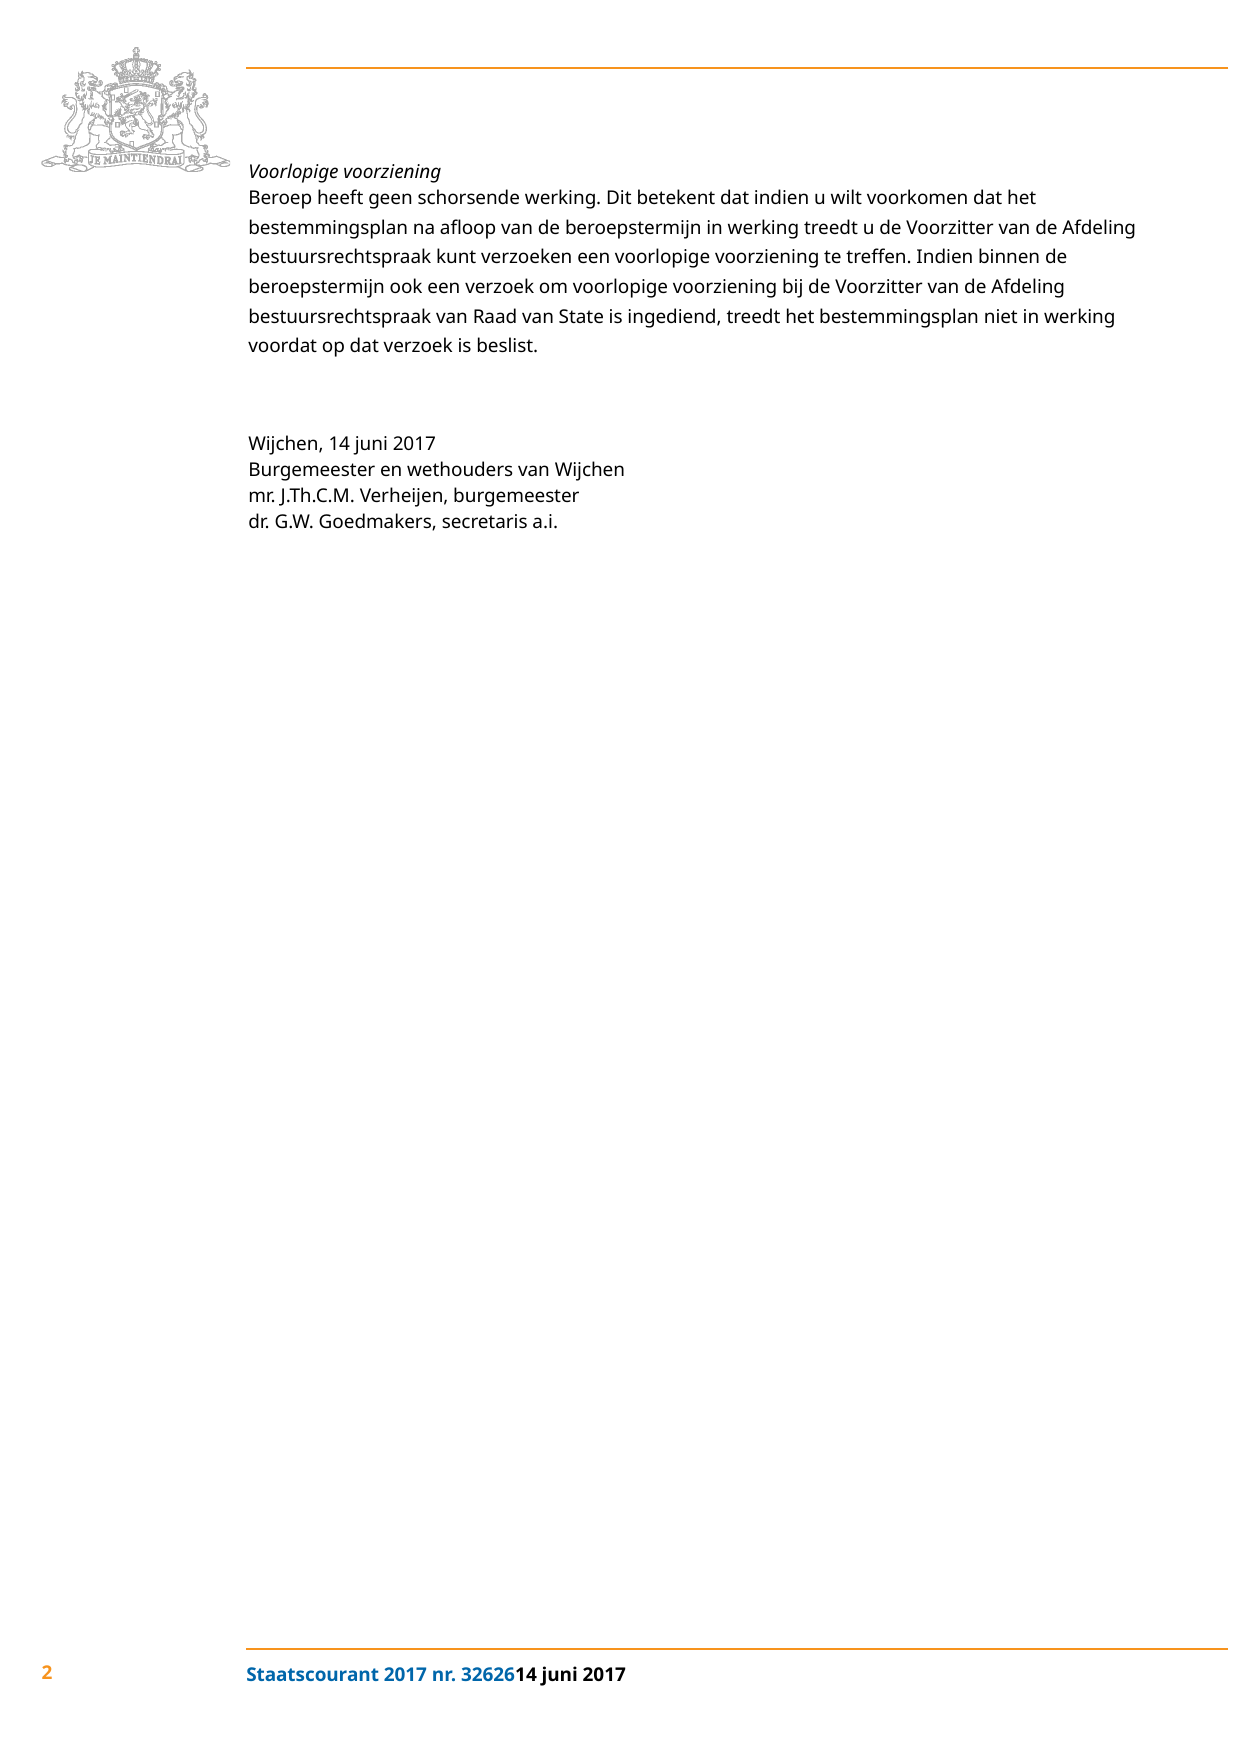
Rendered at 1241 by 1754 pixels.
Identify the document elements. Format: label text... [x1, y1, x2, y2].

text mr. J.Th.C.M. Verheijen, burgemeester [248, 482, 1152, 508]
text dr. G.W. Goedmakers, secretaris a.i. [248, 508, 1152, 533]
text Burgemeester en wethouders van Wijchen [248, 456, 1152, 482]
text Wijchen, 14 juni 2017 [248, 431, 1152, 456]
text Beroep heeft geen schorsende werking. Dit betekent dat indien u wilt voorkomen dat het bestemmingsplan na afloop van de beroepstermijn in werking treedt u de Voorzitter van de Afdeling bestuursrechtspraak kunt verzoeken een voorlopige voorziening te treffen. Indien binnen de beroepstermijn ook een verzoek om voorlopige voorziening bij de Voorzitter van de Afdeling bestuursrechtspraak van Raad van State is ingediend, treedt het bestemmingsplan niet in werking voordat op dat verzoek is beslist. [248, 184, 1152, 358]
text Voorlopige voorziening [248, 159, 1152, 184]
picture [41, 47, 231, 172]
